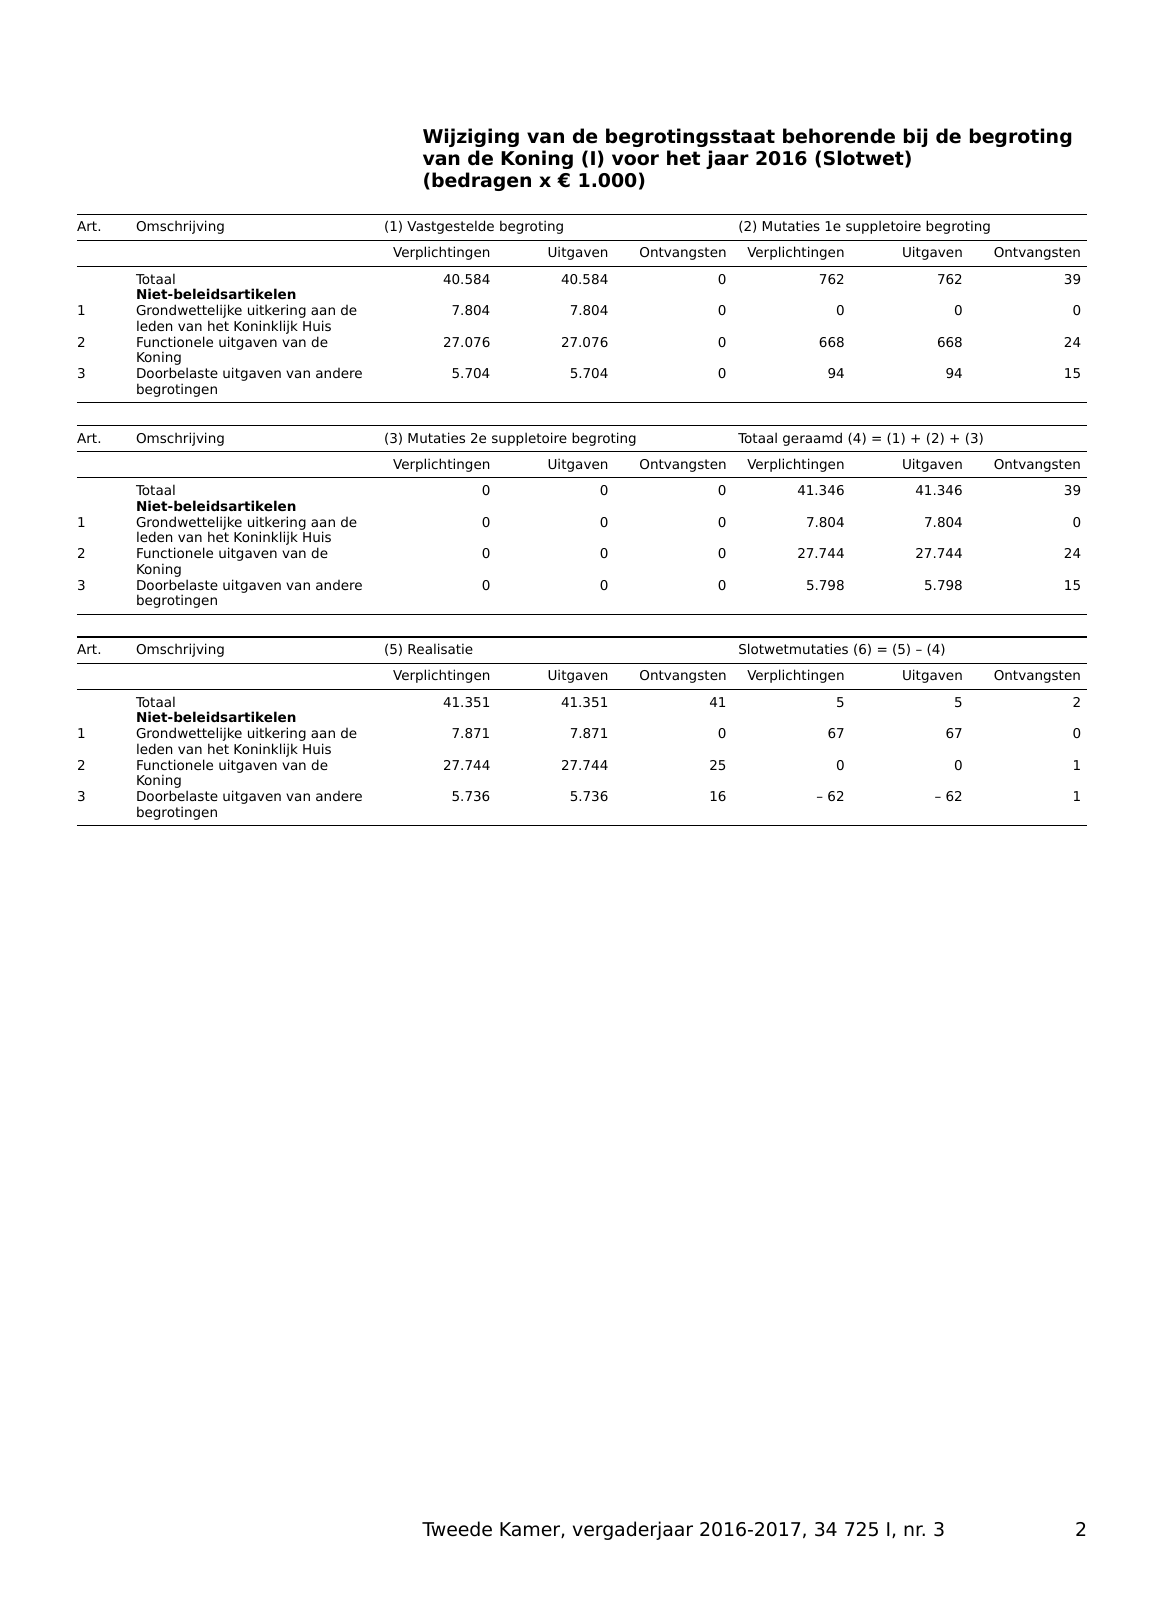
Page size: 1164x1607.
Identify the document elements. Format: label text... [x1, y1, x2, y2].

table_cell Verplichtingen [378, 241, 496, 266]
table_cell Doorbelaste uitgaven van andere begrotingen [130, 366, 378, 402]
table_cell Ontvangsten [969, 452, 1087, 477]
table_cell Uitgaven [496, 452, 614, 477]
table_cell 0 [378, 546, 496, 577]
table_cell Ontvangsten [614, 452, 732, 477]
table_cell 27.744 [496, 757, 614, 789]
table_cell 27.744 [378, 757, 496, 789]
table_header Art. [77, 215, 130, 239]
table_cell 0 [969, 726, 1087, 757]
table_cell 24 [969, 334, 1087, 366]
table_cell 762 [850, 267, 968, 287]
table_cell [378, 287, 496, 303]
table_cell 15 [969, 366, 1087, 402]
table_cell 15 [969, 577, 1087, 613]
table_cell 0 [496, 577, 614, 613]
table_cell 25 [614, 757, 732, 789]
table_cell 7.871 [496, 726, 614, 757]
table_header Omschrijving [130, 638, 378, 662]
table_cell [732, 287, 850, 303]
table_cell [77, 478, 130, 499]
table_cell 5 [732, 690, 850, 710]
table_cell [77, 452, 130, 477]
table_cell 0 [614, 546, 732, 577]
table_cell 2 [77, 757, 130, 789]
table_cell [77, 690, 130, 710]
table_cell Uitgaven [850, 452, 968, 477]
table_cell 39 [969, 267, 1087, 287]
table_cell 762 [732, 267, 850, 287]
table_cell [77, 241, 130, 266]
table_cell – 62 [732, 789, 850, 825]
table_cell 2 [77, 546, 130, 577]
table_cell 41.351 [496, 690, 614, 710]
table_cell [496, 499, 614, 514]
table_cell 27.076 [378, 334, 496, 366]
table_cell Niet-beleidsartikelen [130, 710, 378, 726]
table_cell Verplichtingen [378, 664, 496, 689]
table_header Slotwetmutaties (6) = (5) – (4) [732, 638, 1087, 662]
table_cell [130, 452, 378, 477]
table_cell 0 [378, 478, 496, 499]
table_cell Uitgaven [850, 241, 968, 266]
table_cell 3 [77, 789, 130, 825]
table_cell Ontvangsten [614, 664, 732, 689]
table_cell 67 [850, 726, 968, 757]
table_cell Verplichtingen [732, 452, 850, 477]
table_header Omschrijving [130, 215, 378, 239]
table_cell 5.798 [850, 577, 968, 613]
table_cell [969, 287, 1087, 303]
table_cell Functionele uitgaven van de Koning [130, 334, 378, 366]
table_cell 5.736 [496, 789, 614, 825]
table_cell 27.076 [496, 334, 614, 366]
table_cell 1 [969, 789, 1087, 825]
table_cell 67 [732, 726, 850, 757]
table_cell [378, 710, 496, 726]
table_cell Verplichtingen [378, 452, 496, 477]
table_cell 0 [732, 757, 850, 789]
table_cell 39 [969, 478, 1087, 499]
table_cell [77, 664, 130, 689]
table_cell 5.736 [378, 789, 496, 825]
table_cell 668 [732, 334, 850, 366]
text Wijziging van de begrotingsstaat behorende bij de begroting van de Koning (I) voor het jaar 2016 (Slotwet) [422, 126, 1087, 169]
table_cell [850, 710, 968, 726]
table_cell Niet-beleidsartikelen [130, 499, 378, 514]
table_cell Verplichtingen [732, 664, 850, 689]
table_cell 94 [732, 366, 850, 402]
table_cell 2 [969, 690, 1087, 710]
table_cell 1 [77, 726, 130, 757]
table_cell Ontvangsten [614, 241, 732, 266]
table_cell 3 [77, 577, 130, 613]
table_cell Uitgaven [496, 241, 614, 266]
table_cell Totaal [130, 690, 378, 710]
table_cell [378, 499, 496, 514]
table_cell 0 [614, 577, 732, 613]
table_cell [77, 499, 130, 514]
table_cell Niet-beleidsartikelen [130, 287, 378, 303]
table_header (1) Vastgestelde begroting [378, 215, 732, 239]
table_cell Verplichtingen [732, 241, 850, 266]
table_cell [77, 710, 130, 726]
table_cell Doorbelaste uitgaven van andere begrotingen [130, 577, 378, 613]
table_cell 41 [614, 690, 732, 710]
table_cell 0 [850, 757, 968, 789]
table_cell [969, 499, 1087, 514]
table_cell Grondwettelijke uitkering aan de leden van het Koninklijk Huis [130, 303, 378, 334]
table_cell 0 [732, 303, 850, 334]
table_cell 7.871 [378, 726, 496, 757]
table_cell 2 [77, 334, 130, 366]
table_header Totaal geraamd (4) = (1) + (2) + (3) [732, 426, 1087, 451]
table_cell 0 [496, 546, 614, 577]
table_cell 7.804 [496, 303, 614, 334]
table_cell 40.584 [378, 267, 496, 287]
table_cell Ontvangsten [969, 664, 1087, 689]
table_cell Ontvangsten [969, 241, 1087, 266]
table_cell 94 [850, 366, 968, 402]
table_cell [969, 710, 1087, 726]
table_cell [77, 287, 130, 303]
table_cell 7.804 [850, 514, 968, 546]
table_header Omschrijving [130, 426, 378, 451]
table_cell 0 [614, 726, 732, 757]
table_cell 3 [77, 366, 130, 402]
table_cell 16 [614, 789, 732, 825]
table_cell Doorbelaste uitgaven van andere begrotingen [130, 789, 378, 825]
table_cell 0 [378, 514, 496, 546]
table_cell [614, 710, 732, 726]
table_cell 7.804 [732, 514, 850, 546]
table_cell Grondwettelijke uitkering aan de leden van het Koninklijk Huis [130, 726, 378, 757]
table_cell [130, 241, 378, 266]
table_cell 1 [969, 757, 1087, 789]
table_cell 0 [378, 577, 496, 613]
table_header (3) Mutaties 2e suppletoire begroting [378, 426, 732, 451]
table_cell 0 [614, 334, 732, 366]
table_cell 1 [77, 303, 130, 334]
table_cell 0 [969, 514, 1087, 546]
table_cell [732, 710, 850, 726]
table_cell Uitgaven [496, 664, 614, 689]
table_cell – 62 [850, 789, 968, 825]
table_cell [496, 710, 614, 726]
table_cell [496, 287, 614, 303]
table_cell Totaal [130, 478, 378, 499]
table_header Art. [77, 426, 130, 451]
table_cell 0 [850, 303, 968, 334]
table_cell 5.704 [496, 366, 614, 402]
table_cell [614, 287, 732, 303]
table_cell [850, 499, 968, 514]
table_cell 7.804 [378, 303, 496, 334]
table_cell Totaal [130, 267, 378, 287]
table_cell 40.584 [496, 267, 614, 287]
table_cell 27.744 [732, 546, 850, 577]
table_cell 5 [850, 690, 968, 710]
table_header Art. [77, 638, 130, 662]
table_cell 27.744 [850, 546, 968, 577]
table_cell 0 [969, 303, 1087, 334]
table_cell 5.704 [378, 366, 496, 402]
table_cell Functionele uitgaven van de Koning [130, 757, 378, 789]
table_cell 5.798 [732, 577, 850, 613]
table_cell 668 [850, 334, 968, 366]
table_cell 0 [614, 366, 732, 402]
table_cell 0 [496, 514, 614, 546]
table_cell [130, 664, 378, 689]
table_cell 0 [614, 303, 732, 334]
table_cell 41.346 [850, 478, 968, 499]
table_cell 1 [77, 514, 130, 546]
table_cell [850, 287, 968, 303]
table_cell 24 [969, 546, 1087, 577]
text (bedragen x € 1.000) [422, 169, 1087, 192]
table_cell 0 [496, 478, 614, 499]
table_cell 0 [614, 514, 732, 546]
table_cell Functionele uitgaven van de Koning [130, 546, 378, 577]
table_cell Uitgaven [850, 664, 968, 689]
table_cell 0 [614, 478, 732, 499]
table_cell Grondwettelijke uitkering aan de leden van het Koninklijk Huis [130, 514, 378, 546]
table_header (2) Mutaties 1e suppletoire begroting [732, 215, 1087, 239]
table_cell [77, 267, 130, 287]
table_cell 41.346 [732, 478, 850, 499]
table_cell 0 [614, 267, 732, 287]
table_cell [732, 499, 850, 514]
table_cell [614, 499, 732, 514]
table_header (5) Realisatie [378, 638, 732, 662]
table_cell 41.351 [378, 690, 496, 710]
